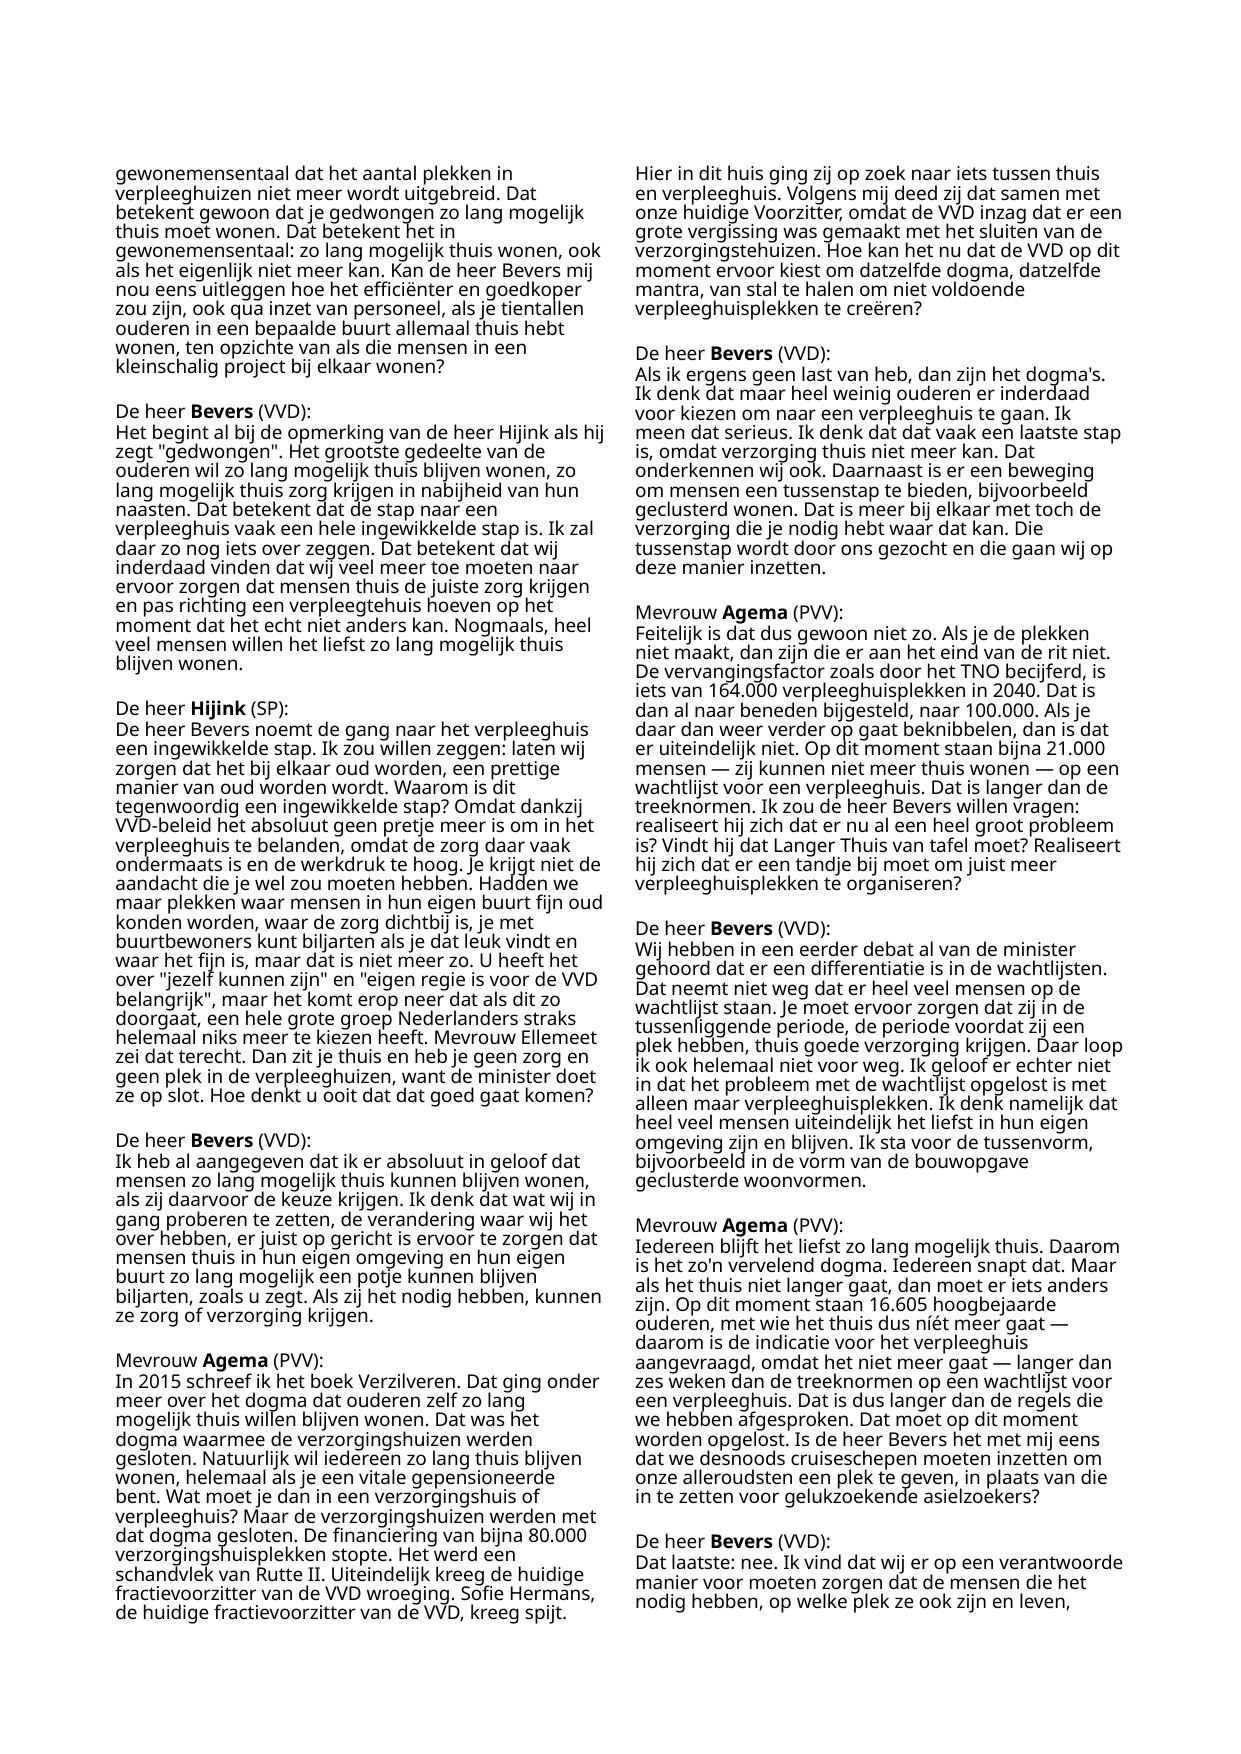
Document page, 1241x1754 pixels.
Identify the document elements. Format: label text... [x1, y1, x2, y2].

text Dat laatste: nee. Ik vind dat wij er op een verantwoorde manier voor moeten zorgen dat de mensen die het nodig hebben, op welke plek ze ook zijn en leven, [635, 1554, 1125, 1612]
text De heer Bevers (VVD): [635, 915, 1125, 941]
text Ik heb al aangegeven dat ik er absoluut in geloof dat mensen zo lang mogelijk thuis kunnen blijven wonen, als zij daarvoor de keuze krijgen. Ik denk dat wat wij in gang proberen te zetten, de verandering waar wij het over hebben, er juist op gericht is ervoor te zorgen dat mensen thuis in hun eigen omgeving en hun eigen buurt zo lang mogelijk een potje kunnen blijven biljarten, zoals u zegt. Als zij het nodig hebben, kunnen ze zorg of verzorging krijgen. [115, 1153, 605, 1326]
text De heer Bevers noemt de gang naar het verpleeghuis een ingewikkelde stap. Ik zou willen zeggen: laten wij zorgen dat het bij elkaar oud worden, een prettige manier van oud worden wordt. Waarom is dit tegenwoordig een ingewikkelde stap? Omdat dankzij VVD-beleid het absoluut geen pretje meer is om in het verpleeghuis te belanden, omdat de zorg daar vaak ondermaats is en de werkdruk te hoog. Je krijgt niet de aandacht die je wel zou moeten hebben. Hadden we maar plekken waar mensen in hun eigen buurt fijn oud konden worden, waar de zorg dichtbij is, je met buurtbewoners kunt biljarten als je dat leuk vindt en waar het fijn is, maar dat is niet meer zo. U heeft het over "jezelf kunnen zijn" en "eigen regie is voor de VVD belangrijk", maar het komt erop neer dat als dit zo doorgaat, een hele grote groep Nederlanders straks helemaal niks meer te kiezen heeft. Mevrouw Ellemeet zei dat terecht. Dan zit je thuis en heb je geen zorg en geen plek in de verpleeghuizen, want de minister doet ze op slot. Hoe denkt u ooit dat dat goed gaat komen? [115, 721, 605, 1106]
text De heer Bevers (VVD): [115, 1127, 605, 1153]
text De heer Hijink (SP): [115, 695, 605, 721]
text De heer Bevers (VVD): [115, 398, 605, 424]
text Mevrouw Agema (PVV): [635, 599, 1125, 624]
text Mevrouw Agema (PVV): [115, 1347, 605, 1373]
text Mevrouw Agema (PVV): [635, 1212, 1125, 1238]
text Wij hebben in een eerder debat al van de minister gehoord dat er een differentiatie is in de wachtlijsten. Dat neemt niet weg dat er heel veel mensen op de wachtlijst staan. Je moet ervoor zorgen dat zij in de tussenliggende periode, de periode voordat zij een plek hebben, thuis goede verzorging krijgen. Daar loop ik ook helemaal niet voor weg. Ik geloof er echter niet in dat het probleem met de wachtlijst opgelost is met alleen maar verpleeghuisplekken. Ik denk namelijk dat heel veel mensen uiteindelijk het liefst in hun eigen omgeving zijn en blijven. Ik sta voor de tussenvorm, bijvoorbeeld in de vorm van de bouwopgave geclusterde woonvormen. [635, 941, 1125, 1191]
text Hier in dit huis ging zij op zoek naar iets tussen thuis en verpleeghuis. Volgens mij deed zij dat samen met onze huidige Voorzitter, omdat de VVD inzag dat er een grote vergissing was gemaakt met het sluiten van de verzorgingstehuizen. Hoe kan het nu dat de VVD op dit moment ervoor kiest om datzelfde dogma, datzelfde mantra, van stal te halen om niet voldoende verpleeghuisplekken te creëren? [635, 165, 1125, 319]
text Het begint al bij de opmerking van de heer Hijink als hij zegt "gedwongen". Het grootste gedeelte van de ouderen wil zo lang mogelijk thuis blijven wonen, zo lang mogelijk thuis zorg krijgen in nabijheid van hun naasten. Dat betekent dat de stap naar een verpleeghuis vaak een hele ingewikkelde stap is. Ik zal daar zo nog iets over zeggen. Dat betekent dat wij inderdaad vinden dat wij veel meer toe moeten naar ervoor zorgen dat mensen thuis de juiste zorg krijgen en pas richting een verpleegtehuis hoeven op het moment dat het echt niet anders kan. Nogmaals, heel veel mensen willen het liefst zo lang mogelijk thuis blijven wonen. [115, 424, 605, 674]
text Feitelijk is dat dus gewoon niet zo. Als je de plekken niet maakt, dan zijn die er aan het eind van de rit niet. De vervangingsfactor zoals door het TNO becijferd, is iets van 164.000 verpleeghuisplekken in 2040. Dat is dan al naar beneden bijgesteld, naar 100.000. Als je daar dan weer verder op gaat beknibbelen, dan is dat er uiteindelijk niet. Op dit moment staan bijna 21.000 mensen — zij kunnen niet meer thuis wonen — op een wachtlijst voor een verpleeghuis. Dat is langer dan de treeknormen. Ik zou de heer Bevers willen vragen: realiseert hij zich dat er nu al een heel groot probleem is? Vindt hij dat Langer Thuis van tafel moet? Realiseert hij zich dat er een tandje bij moet om juist meer verpleeghuisplekken te organiseren? [635, 624, 1125, 894]
text In 2015 schreef ik het boek Verzilveren. Dat ging onder meer over het dogma dat ouderen zelf zo lang mogelijk thuis willen blijven wonen. Dat was het dogma waarmee de verzorgingshuizen werden gesloten. Natuurlijk wil iedereen zo lang thuis blijven wonen, helemaal als je een vitale gepensioneerde bent. Wat moet je dan in een verzorgingshuis of verpleeghuis? Maar de verzorgingshuizen werden met dat dogma gesloten. De financiering van bijna 80.000 verzorgingshuisplekken stopte. Het werd een schandvlek van Rutte II. Uiteindelijk kreeg de huidige fractievoorzitter van de VVD wroeging. Sofie Hermans, de huidige fractievoorzitter van de VVD, kreeg spijt. [115, 1373, 605, 1623]
text Iedereen blijft het liefst zo lang mogelijk thuis. Daarom is het zo'n vervelend dogma. Iedereen snapt dat. Maar als het thuis niet langer gaat, dan moet er iets anders zijn. Op dit moment staan 16.605 hoogbejaarde ouderen, met wie het thuis dus níét meer gaat — daarom is de indicatie voor het verpleeghuis aangevraagd, omdat het niet meer gaat — langer dan zes weken dan de treeknormen op een wachtlijst voor een verpleeghuis. Dat is dus langer dan de regels die we hebben afgesproken. Dat moet op dit moment worden opgelost. Is de heer Bevers het met mij eens dat we desnoods cruiseschepen moeten inzetten om onze alleroudsten een plek te geven, in plaats van die in te zetten voor gelukzoekende asielzoekers? [635, 1238, 1125, 1508]
text De heer Bevers (VVD): [635, 1529, 1125, 1554]
text Als ik ergens geen last van heb, dan zijn het dogma's. Ik denk dat maar heel weinig ouderen er inderdaad voor kiezen om naar een verpleeghuis te gaan. Ik meen dat serieus. Ik denk dat dat vaak een laatste stap is, omdat verzorging thuis niet meer kan. Dat onderkennen wij ook. Daarnaast is er een beweging om mensen een tussenstap te bieden, bijvoorbeeld geclusterd wonen. Dat is meer bij elkaar met toch de verzorging die je nodig hebt waar dat kan. Die tussenstap wordt door ons gezocht en die gaan wij op deze manier inzetten. [635, 366, 1125, 578]
text gewonemensentaal dat het aantal plekken in verpleeghuizen niet meer wordt uitgebreid. Dat betekent gewoon dat je gedwongen zo lang mogelijk thuis moet wonen. Dat betekent het in gewonemensentaal: zo lang mogelijk thuis wonen, ook als het eigenlijk niet meer kan. Kan de heer Bevers mij nou eens uitleggen hoe het efficiënter en goedkoper zou zijn, ook qua inzet van personeel, als je tientallen ouderen in een bepaalde buurt allemaal thuis hebt wonen, ten opzichte van als die mensen in een kleinschalig project bij elkaar wonen? [115, 165, 605, 377]
text De heer Bevers (VVD): [635, 340, 1125, 366]
